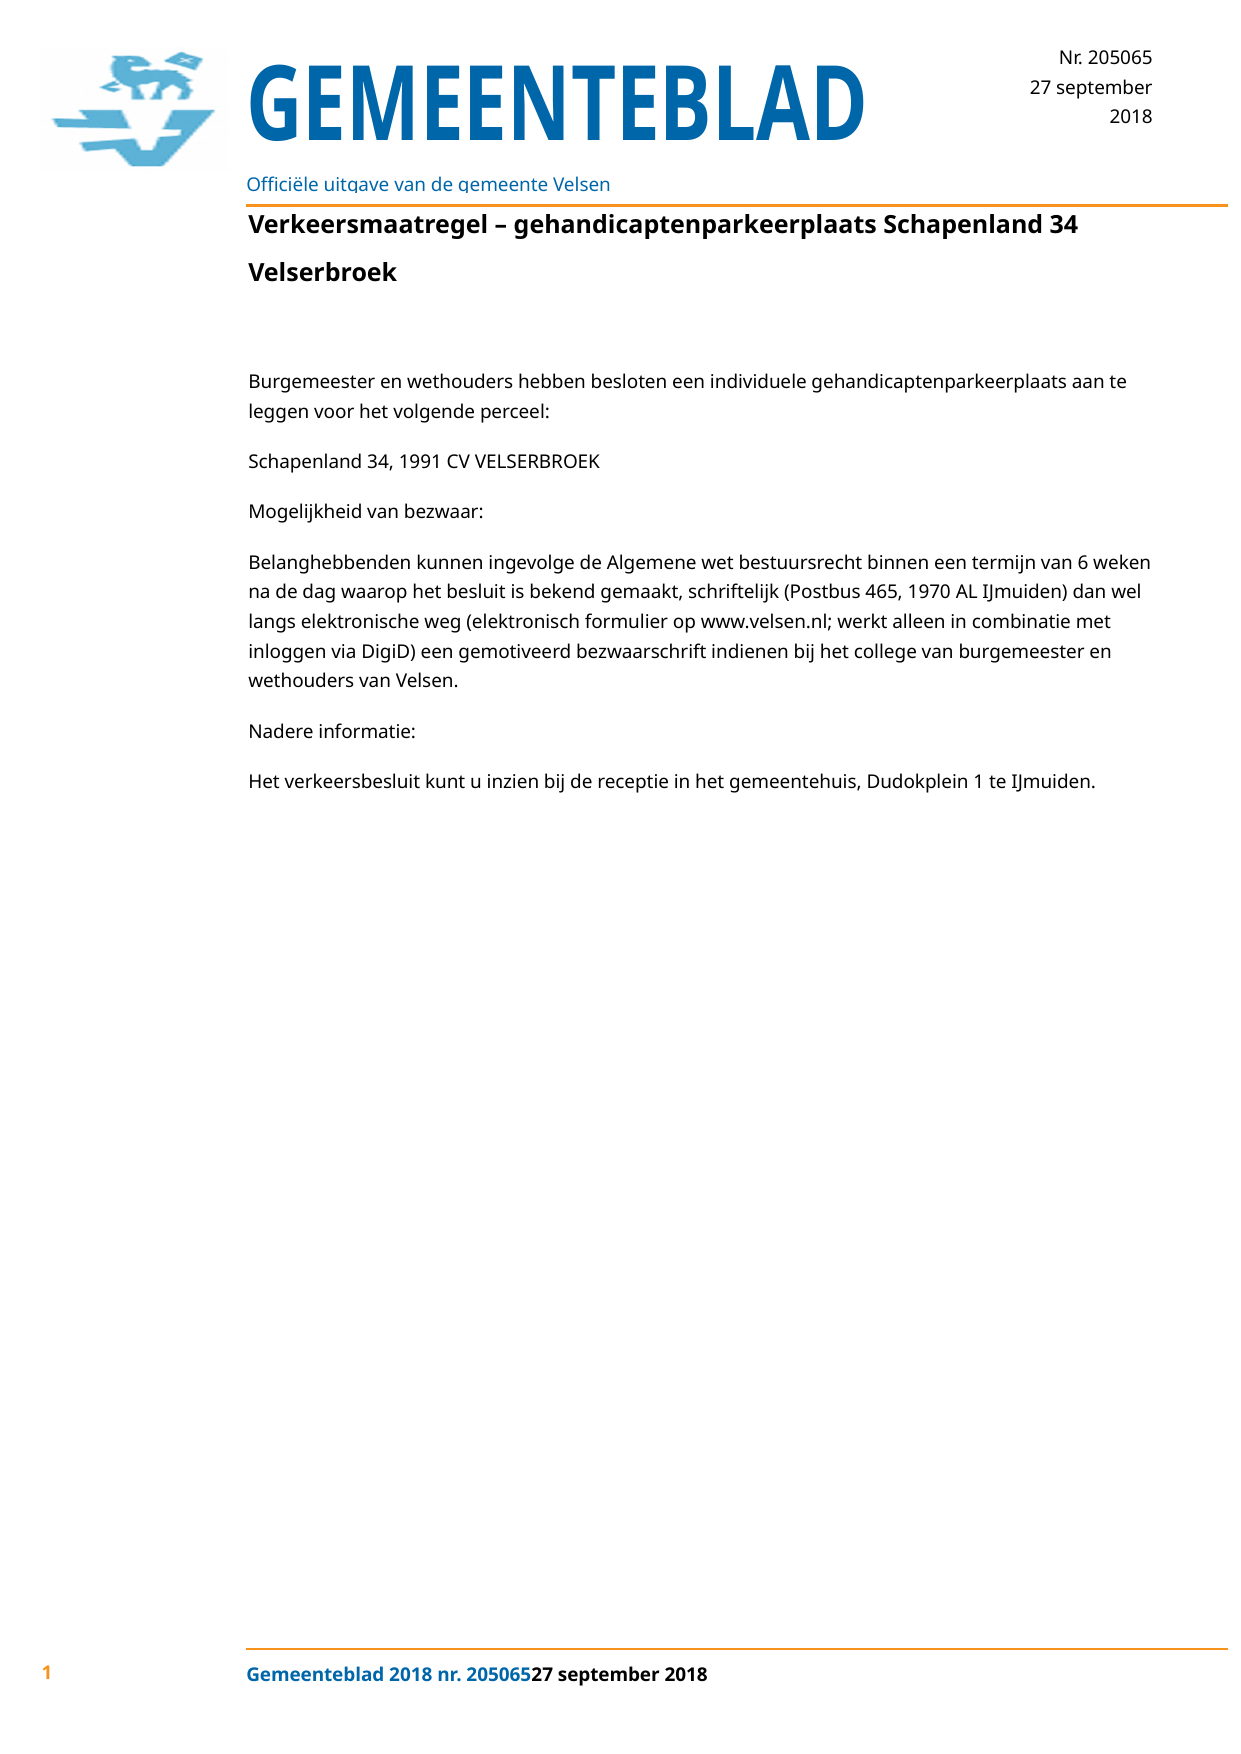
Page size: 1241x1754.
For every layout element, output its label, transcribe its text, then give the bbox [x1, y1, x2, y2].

text Verkeersmaatregel – gehandicaptenparkeerplaats Schapenland 34 Velserbroek [248, 207, 1152, 288]
picture [41, 47, 231, 172]
text Belanghebbenden kunnen ingevolge de Algemene wet bestuursrecht binnen een termijn van 6 weken na de dag waarop het besluit is bekend gemaakt, schriftelijk (Postbus 465, 1970 AL IJmuiden) dan wel langs elektronische weg (elektronisch formulier op www.velsen.nl; werkt alleen in combinatie met inloggen via DigiD) een gemotiveerd bezwaarschrift indienen bij het college van burgemeester en wethouders van Velsen. [248, 549, 1152, 693]
text Schapenland 34, 1991 CV VELSERBROEK [248, 448, 1152, 474]
text Mogelijkheid van bezwaar: [248, 499, 1152, 524]
text Het verkeersbesluit kunt u inzien bij de receptie in het gemeentehuis, Dudokplein 1 te IJmuiden. [248, 768, 1152, 794]
text Nadere informatie: [248, 718, 1152, 744]
text Burgemeester en wethouders hebben besloten een individuele gehandicaptenparkeerplaats aan te leggen voor het volgende perceel: [248, 368, 1152, 424]
